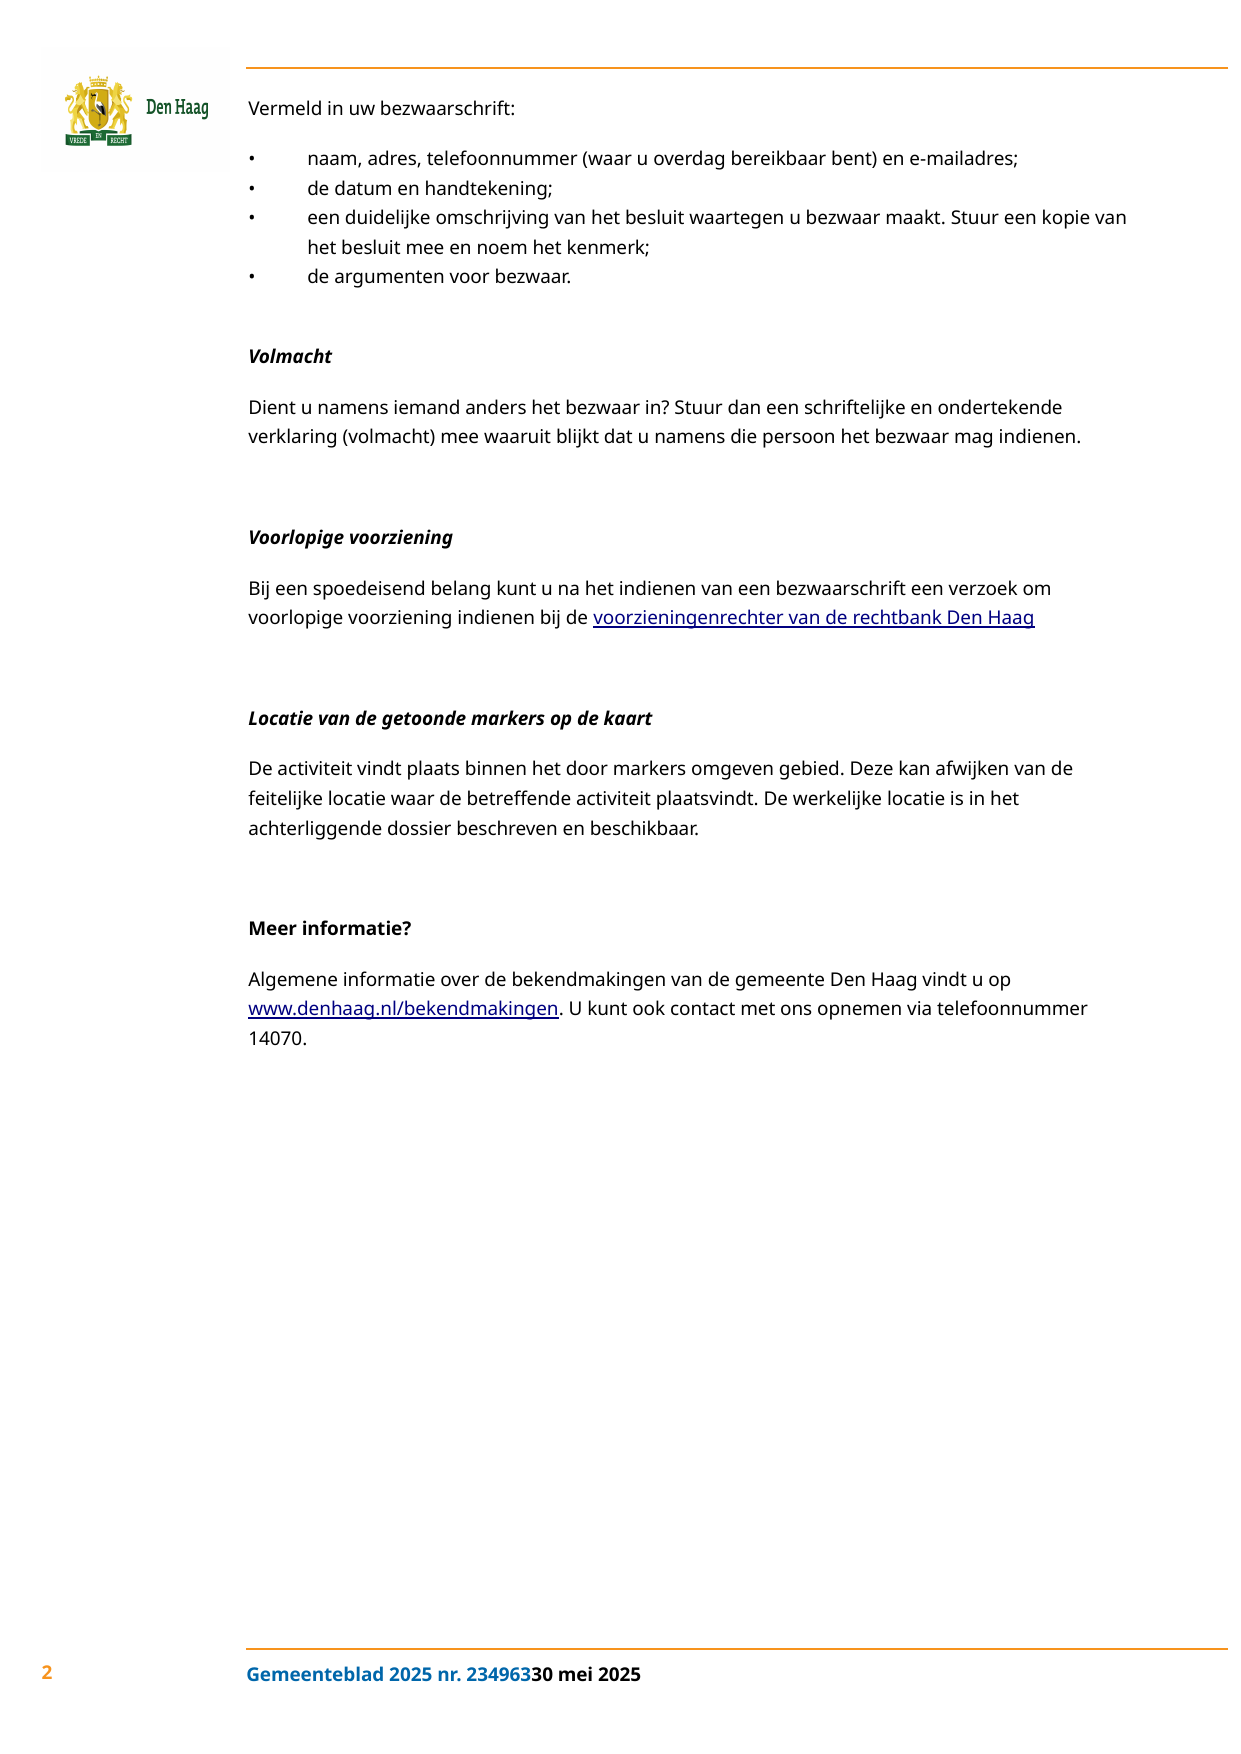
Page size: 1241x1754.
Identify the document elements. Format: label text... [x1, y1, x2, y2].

text Bij een spoedeisend belang kunt u na het indienen van een bezwaarschrift een verzoek om voorlopige voorziening indienen bij de voorzieningenrechter van de rechtbank Den Haag [248, 575, 1152, 630]
picture [41, 47, 231, 172]
text Vermeld in uw bezwaarschrift: [248, 95, 1152, 121]
text Algemene informatie over de bekendmakingen van de gemeente Den Haag vindt u op www.denhaag.nl/bekendmakingen. U kunt ook contact met ons opnemen via telefoonnummer 14070. [248, 966, 1152, 1051]
text De activiteit vindt plaats binnen het door markers omgeven gebied. Deze kan afwijken van de feitelijke locatie waar de betreffende activiteit plaatsvindt. De werkelijke locatie is in het achterliggende dossier beschreven en beschikbaar. [248, 756, 1152, 841]
text Meer informatie? [248, 916, 1152, 941]
list een duidelijke omschrijving van het besluit waartegen u bezwaar maakt. Stuur een kopie van het besluit mee en noem het kenmerk; [248, 204, 1152, 260]
list naam, adres, telefoonnummer (waar u overdag bereikbaar bent) en e-mailadres; [248, 145, 1152, 171]
text Voorlopige voorziening [248, 524, 1152, 550]
list de datum en handtekening; [248, 175, 1152, 201]
list de argumenten voor bezwaar. [248, 263, 1152, 289]
text Volmacht [248, 343, 1152, 369]
text Locatie van de getoonde markers op de kaart [248, 705, 1152, 731]
text Dient u namens iemand anders het bezwaar in? Stuur dan een schriftelijke en ondertekende verklaring (volmacht) mee waaruit blijkt dat u namens die persoon het bezwaar mag indienen. [248, 394, 1152, 449]
